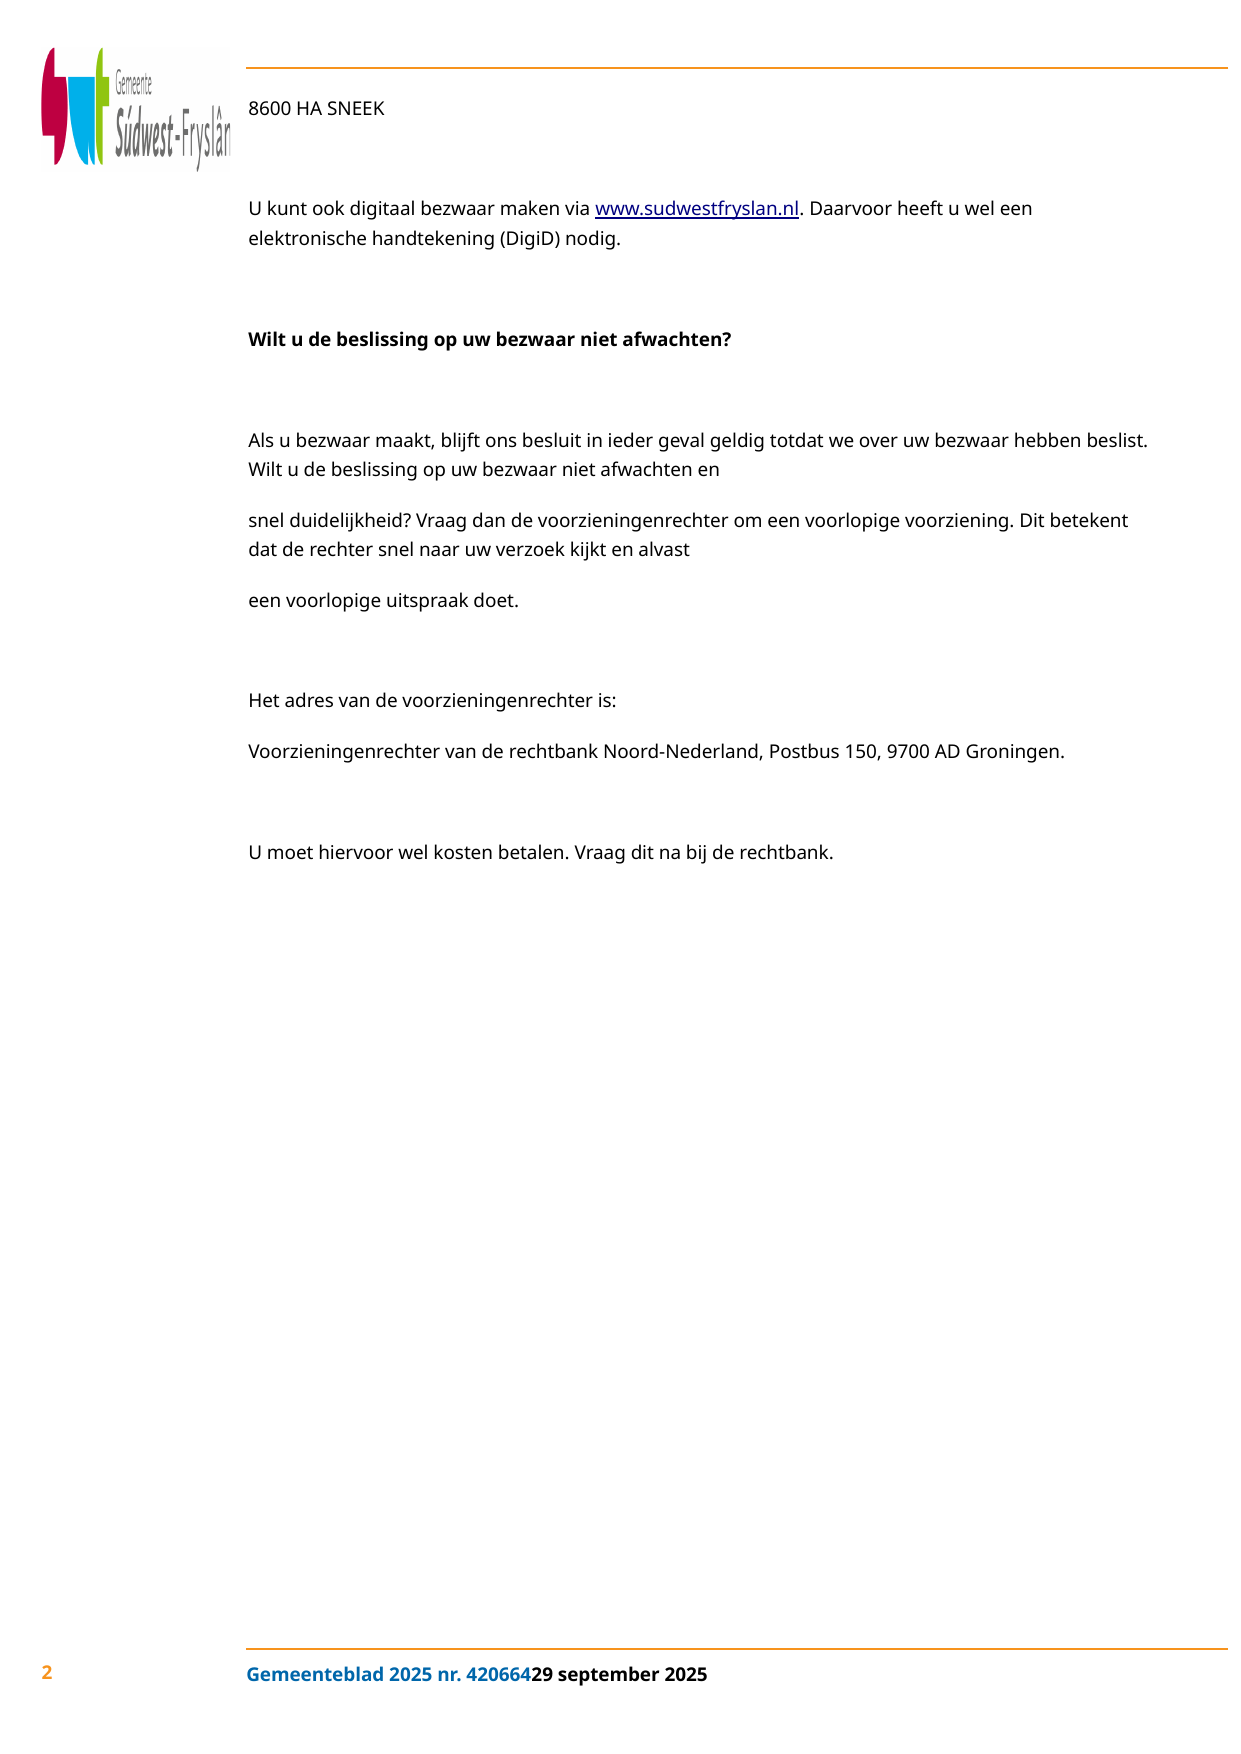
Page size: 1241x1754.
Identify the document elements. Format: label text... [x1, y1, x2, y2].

text Als u bezwaar maakt, blijft ons besluit in ieder geval geldig totdat we over uw bezwaar hebben beslist. Wilt u de beslissing op uw bezwaar niet afwachten en [248, 427, 1152, 482]
text snel duidelijkheid? Vraag dan de voorzieningenrechter om een voorlopige voorziening. Dit betekent dat de rechter snel naar uw verzoek kijkt en alvast [248, 507, 1152, 562]
text 8600 HA SNEEK [248, 95, 1152, 121]
text Het adres van de voorzieningenrechter is: [248, 688, 1152, 713]
text een voorlopige uitspraak doet. [248, 587, 1152, 613]
text U kunt ook digitaal bezwaar maken via www.sudwestfryslan.nl. Daarvoor heeft u wel een elektronische handtekening (DigiD) nodig. [248, 196, 1152, 251]
picture [41, 47, 231, 172]
text U moet hiervoor wel kosten betalen. Vraag dit na bij de rechtbank. [248, 839, 1152, 865]
text Voorzieningenrechter van de rechtbank Noord-Nederland, Postbus 150, 9700 AD Groningen. [248, 738, 1152, 764]
text Wilt u de beslissing op uw bezwaar niet afwachten? [248, 326, 1152, 352]
